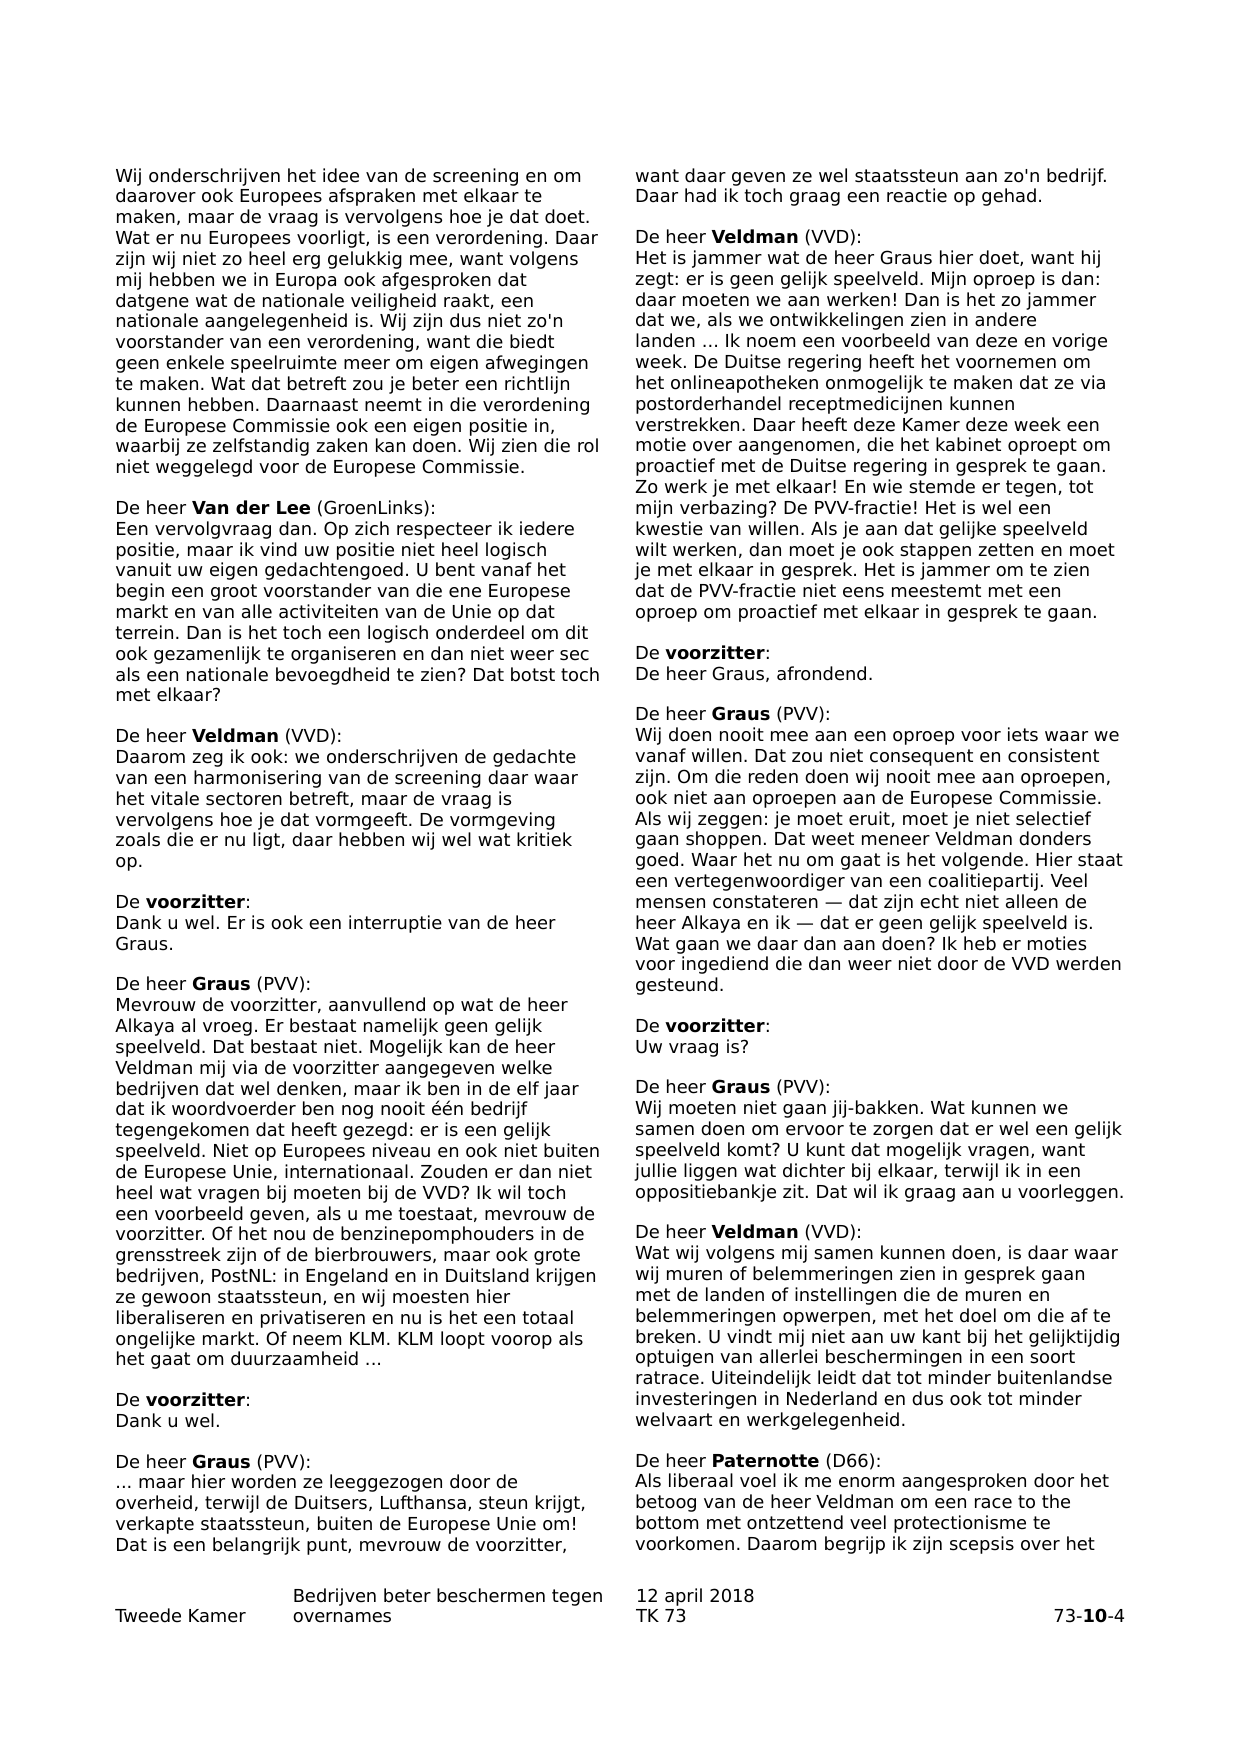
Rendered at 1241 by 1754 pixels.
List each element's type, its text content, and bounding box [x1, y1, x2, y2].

text De voorzitter: [115, 1390, 605, 1411]
text Wij onderschrijven het idee van de screening en om daarover ook Europees afspraken met elkaar te maken, maar de vraag is vervolgens hoe je dat doet. Wat er nu Europees voorligt, is een verordening. Daar zijn wij niet zo heel erg gelukkig mee, want volgens mij hebben we in Europa ook afgesproken dat datgene wat de nationale veiligheid raakt, een nationale aangelegenheid is. Wij zijn dus niet zo'n voorstander van een verordening, want die biedt geen enkele speelruimte meer om eigen afwegingen te maken. Wat dat betreft zou je beter een richtlijn kunnen hebben. Daarnaast neemt in die verordening de Europese Commissie ook een eigen positie in, waarbij ze zelfstandig zaken kan doen. Wij zien die rol niet weggelegd voor de Europese Commissie. [115, 165, 605, 478]
text Het is jammer wat de heer Graus hier doet, want hij zegt: er is geen gelijk speelveld. Mijn oproep is dan: daar moeten we aan werken! Dan is het zo jammer dat we, als we ontwikkelingen zien in andere landen ... Ik noem een voorbeeld van deze en vorige week. De Duitse regering heeft het voornemen om het onlineapotheken onmogelijk te maken dat ze via postorderhandel receptmedicijnen kunnen verstrekken. Daar heeft deze Kamer deze week een motie over aangenomen, die het kabinet oproept om proactief met de Duitse regering in gesprek te gaan. Zo werk je met elkaar! En wie stemde er tegen, tot mijn verbazing? De PVV-fractie! Het is wel een kwestie van willen. Als je aan dat gelijke speelveld wilt werken, dan moet je ook stappen zetten en moet je met elkaar in gesprek. Het is jammer om te zien dat de PVV-fractie niet eens meestemt met een oproep om proactief met elkaar in gesprek te gaan. [635, 248, 1125, 623]
text De heer Graus, afrondend. [635, 663, 1125, 684]
text De heer Graus (PVV): [635, 1077, 1125, 1098]
text want daar geven ze wel staatssteun aan zo'n bedrijf. Daar had ik toch graag een reactie op gehad. [635, 165, 1125, 207]
text Uw vraag is? [635, 1037, 1125, 1057]
text ... maar hier worden ze leeggezogen door de overheid, terwijl de Duitsers, Lufthansa, steun krijgt, verkapte staatssteun, buiten de Europese Unie om! Dat is een belangrijk punt, mevrouw de voorzitter, [115, 1472, 605, 1556]
text Dank u wel. [115, 1411, 605, 1431]
text De heer Veldman (VVD): [635, 1222, 1125, 1243]
text Een vervolgvraag dan. Op zich respecteer ik iedere positie, maar ik vind uw positie niet heel logisch vanuit uw eigen gedachtengoed. U bent vanaf het begin een groot voorstander van die ene Europese markt en van alle activiteiten van de Unie op dat terrein. Dan is het toch een logisch onderdeel om dit ook gezamenlijk te organiseren en dan niet weer sec als een nationale bevoegdheid te zien? Dat botst toch met elkaar? [115, 518, 605, 706]
text Wij doen nooit mee aan een oproep voor iets waar we vanaf willen. Dat zou niet consequent en consistent zijn. Om die reden doen wij nooit mee aan oproepen, ook niet aan oproepen aan de Europese Commissie. Als wij zeggen: je moet eruit, moet je niet selectief gaan shoppen. Dat weet meneer Veldman donders goed. Waar het nu om gaat is het volgende. Hier staat een vertegenwoordiger van een coalitiepartij. Veel mensen constateren — dat zijn echt niet alleen de heer Alkaya en ik — dat er geen gelijk speelveld is. Wat gaan we daar dan aan doen? Ik heb er moties voor ingediend die dan weer niet door de VVD werden gesteund. [635, 725, 1125, 996]
text De voorzitter: [635, 1016, 1125, 1037]
text Dank u wel. Er is ook een interruptie van de heer Graus. [115, 912, 605, 954]
text De heer Graus (PVV): [635, 704, 1125, 725]
text De heer Graus (PVV): [115, 1451, 605, 1472]
text De heer Paternotte (D66): [635, 1451, 1125, 1471]
text De heer Veldman (VVD): [115, 726, 605, 747]
text Wat wij volgens mij samen kunnen doen, is daar waar wij muren of belemmeringen zien in gesprek gaan met de landen of instellingen die de muren en belemmeringen opwerpen, met het doel om die af te breken. U vindt mij niet aan uw kant bij het gelijktijdig optuigen van allerlei beschermingen in een soort ratrace. Uiteindelijk leidt dat tot minder buitenlandse investeringen in Nederland en dus ook tot minder welvaart en werkgelegenheid. [635, 1243, 1125, 1431]
text De heer Veldman (VVD): [635, 227, 1125, 248]
text De voorzitter: [115, 892, 605, 912]
text Als liberaal voel ik me enorm aangesproken door het betoog van de heer Veldman om een race to the bottom met ontzettend veel protectionisme te voorkomen. Daarom begrijp ik zijn scepsis over het [635, 1471, 1125, 1554]
text Wij moeten niet gaan jij-bakken. Wat kunnen we samen doen om ervoor te zorgen dat er wel een gelijk speelveld komt? U kunt dat mogelijk vragen, want jullie liggen wat dichter bij elkaar, terwijl ik in een oppositiebankje zit. Dat wil ik graag aan u voorleggen. [635, 1098, 1125, 1202]
text De heer Van der Lee (GroenLinks): [115, 498, 605, 518]
text De voorzitter: [635, 643, 1125, 663]
text De heer Graus (PVV): [115, 974, 605, 995]
text Mevrouw de voorzitter, aanvullend op wat de heer Alkaya al vroeg. Er bestaat namelijk geen gelijk speelveld. Dat bestaat niet. Mogelijk kan de heer Veldman mij via de voorzitter aangegeven welke bedrijven dat wel denken, maar ik ben in de elf jaar dat ik woordvoerder ben nog nooit één bedrijf tegengekomen dat heeft gezegd: er is een gelijk speelveld. Niet op Europees niveau en ook niet buiten de Europese Unie, internationaal. Zouden er dan niet heel wat vragen bij moeten bij de VVD? Ik wil toch een voorbeeld geven, als u me toestaat, mevrouw de voorzitter. Of het nou de benzinepomphouders in de grensstreek zijn of de bierbrouwers, maar ook grote bedrijven, PostNL: in Engeland en in Duitsland krijgen ze gewoon staatssteun, en wij moesten hier liberaliseren en privatiseren en nu is het een totaal ongelijke markt. Of neem KLM. KLM loopt voorop als het gaat om duurzaamheid ... [115, 995, 605, 1370]
text Daarom zeg ik ook: we onderschrijven de gedachte van een harmonisering van de screening daar waar het vitale sectoren betreft, maar de vraag is vervolgens hoe je dat vormgeeft. De vormgeving zoals die er nu ligt, daar hebben wij wel wat kritiek op. [115, 747, 605, 872]
